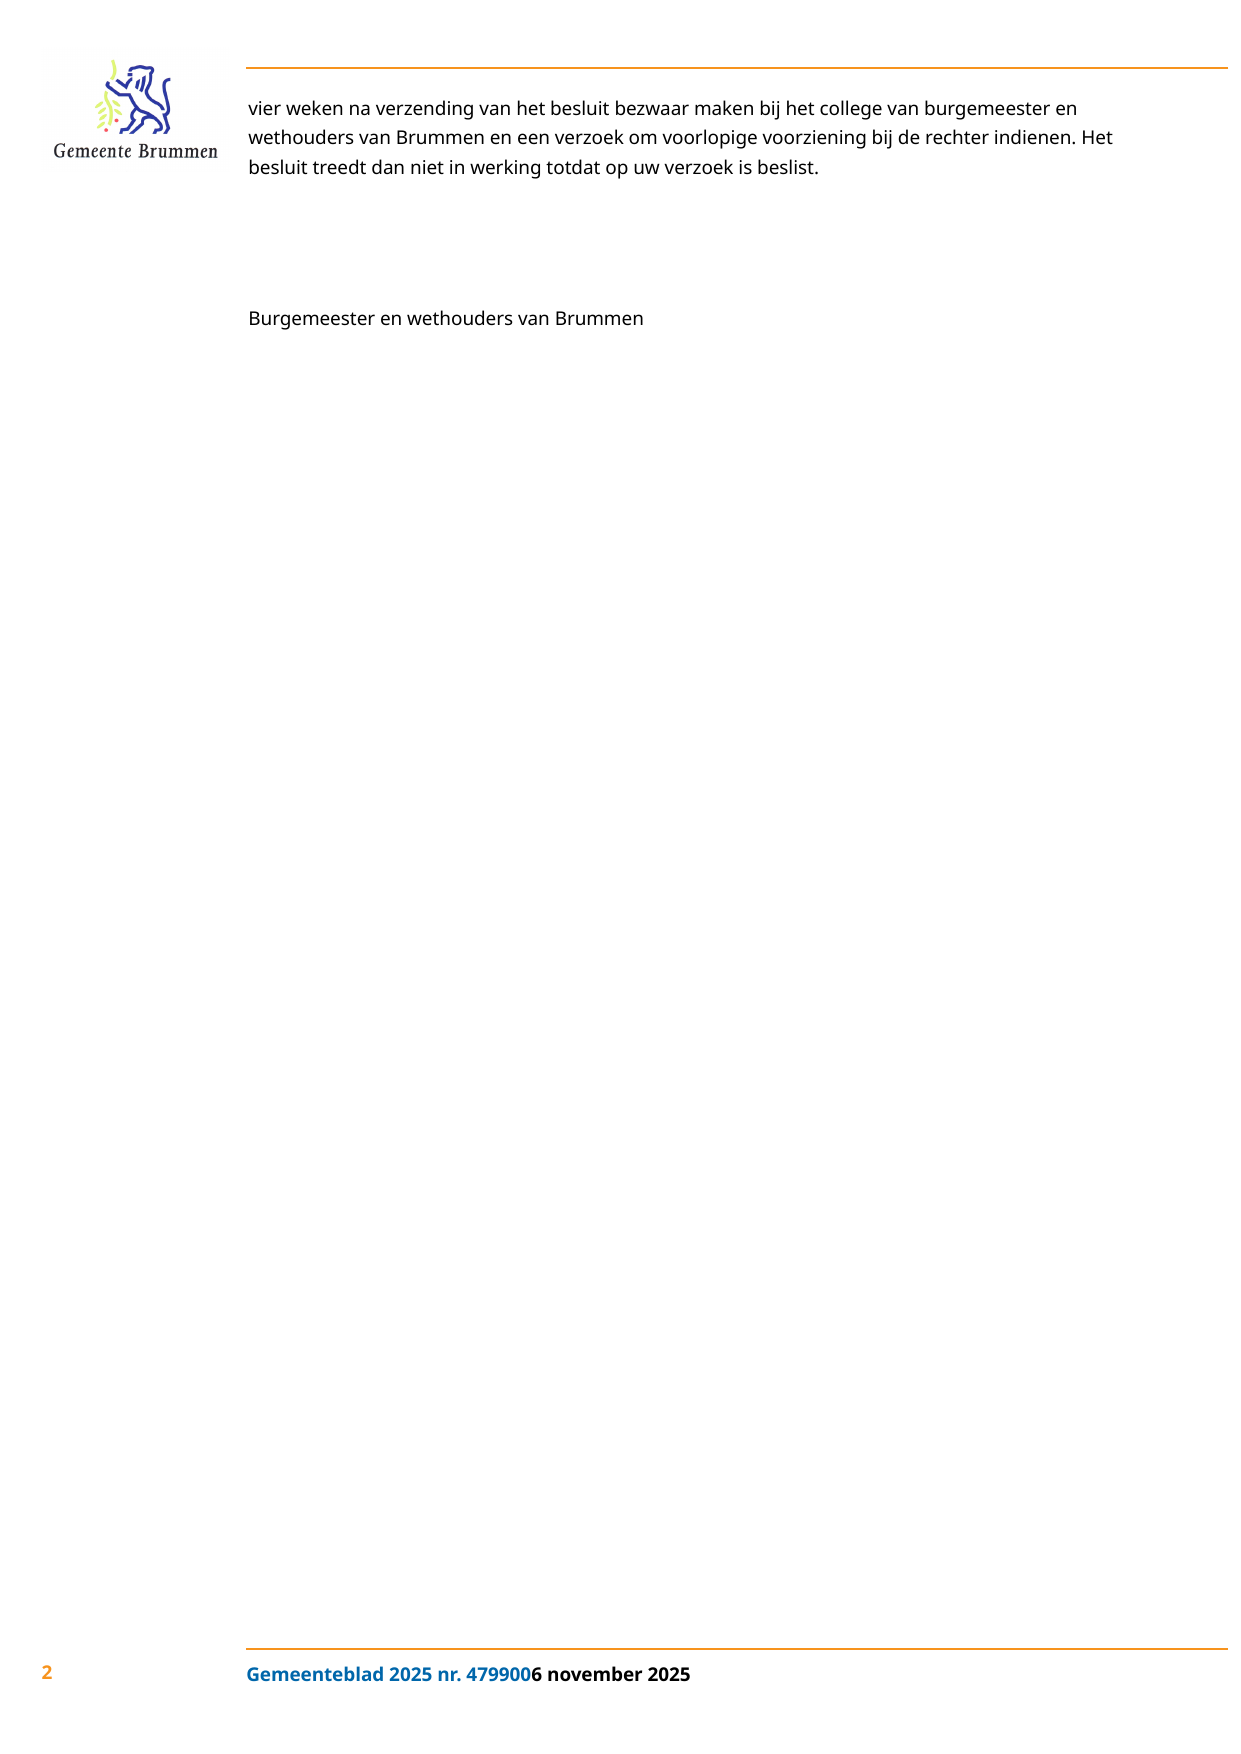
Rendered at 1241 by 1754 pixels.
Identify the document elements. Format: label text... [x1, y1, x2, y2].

text Burgemeester en wethouders van Brummen [248, 305, 1152, 331]
picture [41, 47, 231, 172]
text vier weken na verzending van het besluit bezwaar maken bij het college van burgemeester en wethouders van Brummen en een verzoek om voorlopige voorziening bij de rechter indienen. Het besluit treedt dan niet in werking totdat op uw verzoek is beslist. [248, 95, 1152, 180]
